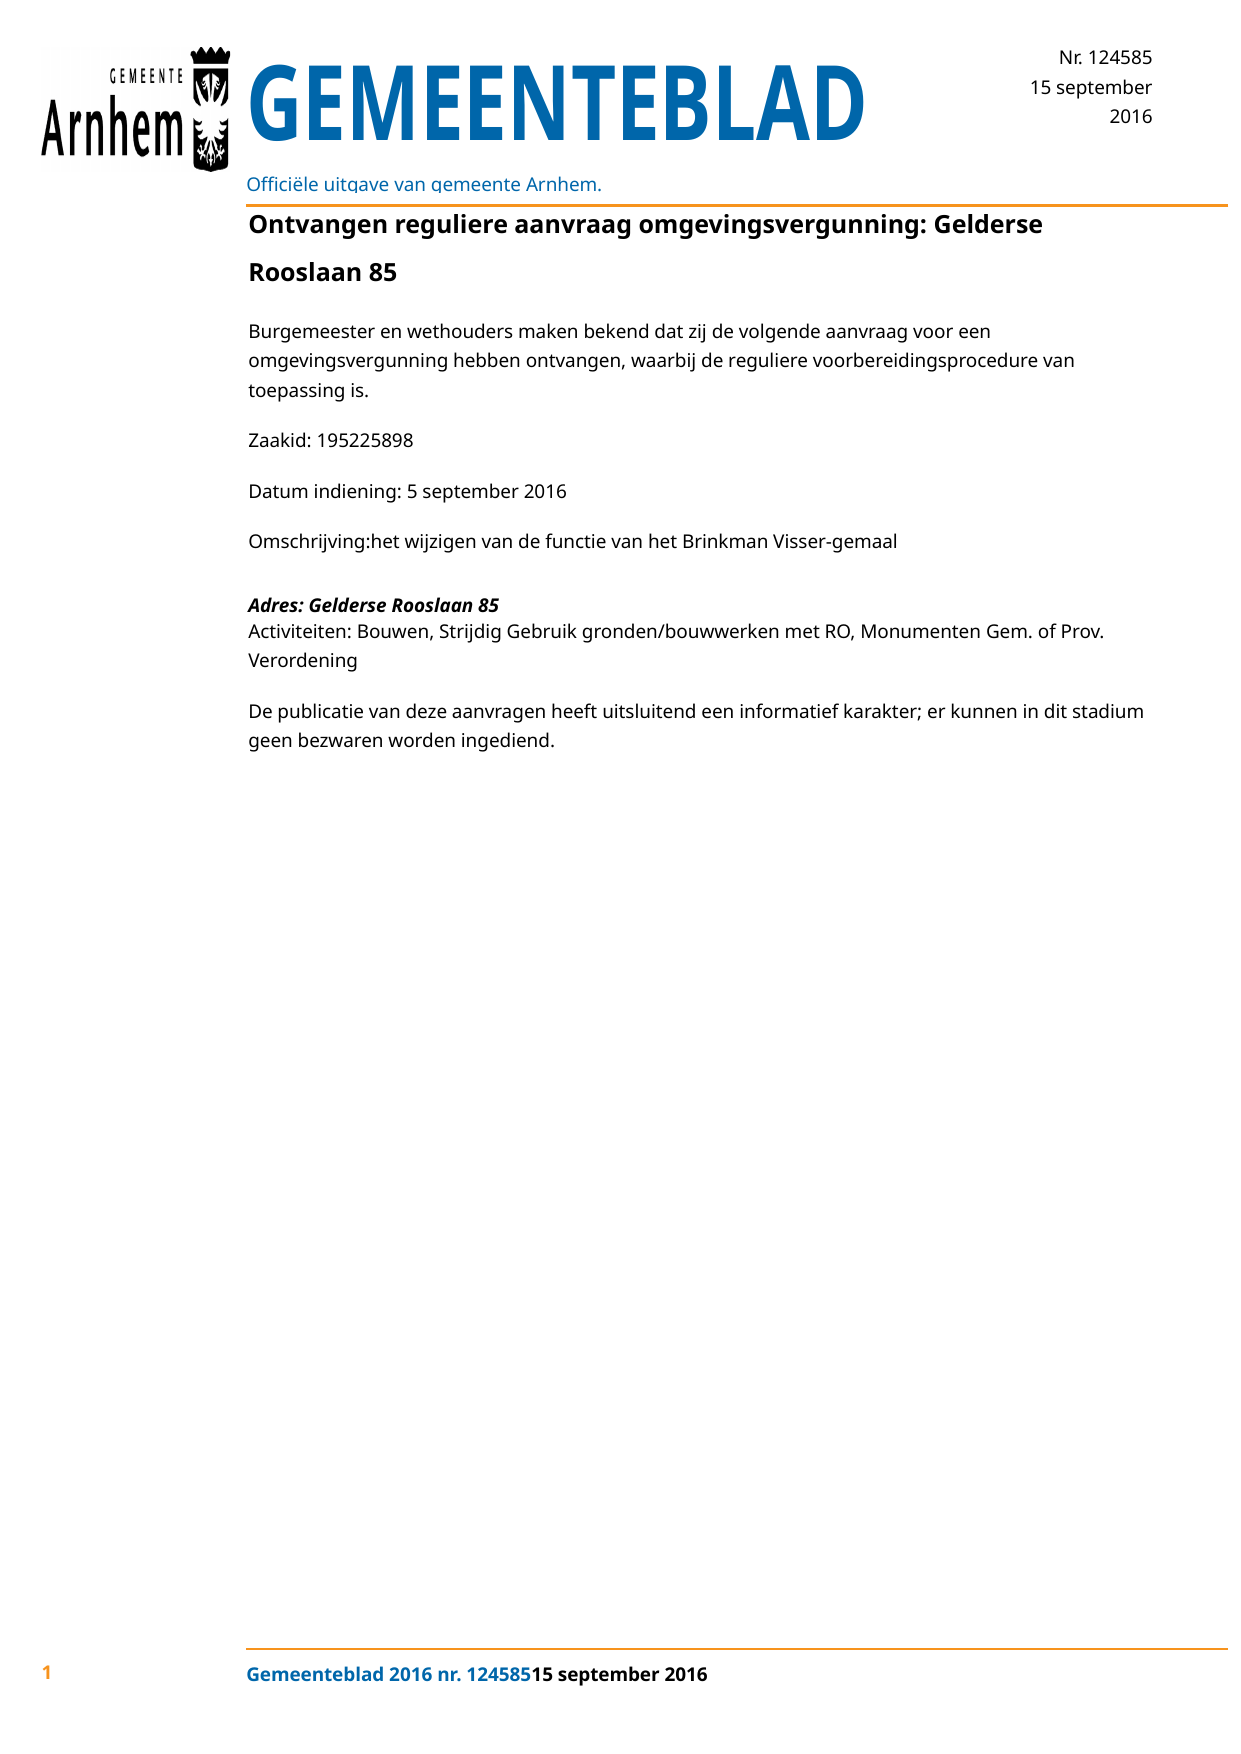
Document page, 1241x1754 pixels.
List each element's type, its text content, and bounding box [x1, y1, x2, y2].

text Omschrijving:het wijzigen van de functie van het Brinkman Visser-gemaal [248, 528, 1152, 554]
text Datum indiening: 5 september 2016 [248, 478, 1152, 504]
text Zaakid: 195225898 [248, 427, 1152, 453]
text Burgemeester en wethouders maken bekend dat zij de volgende aanvraag voor een omgevingsvergunning hebben ontvangen, waarbij de reguliere voorbereidingsprocedure van toepassing is. [248, 318, 1152, 403]
picture [41, 47, 231, 172]
text De publicatie van deze aanvragen heeft uitsluitend een informatief karakter; er kunnen in dit stadium geen bezwaren worden ingediend. [248, 698, 1152, 753]
text Adres: Gelderse Rooslaan 85 [248, 592, 1152, 618]
text Activiteiten: Bouwen, Strijdig Gebruik gronden/bouwwerken met RO, Monumenten Gem. of Prov. Verordening [248, 618, 1152, 673]
text Ontvangen reguliere aanvraag omgevingsvergunning: Gelderse Rooslaan 85 [248, 207, 1152, 288]
